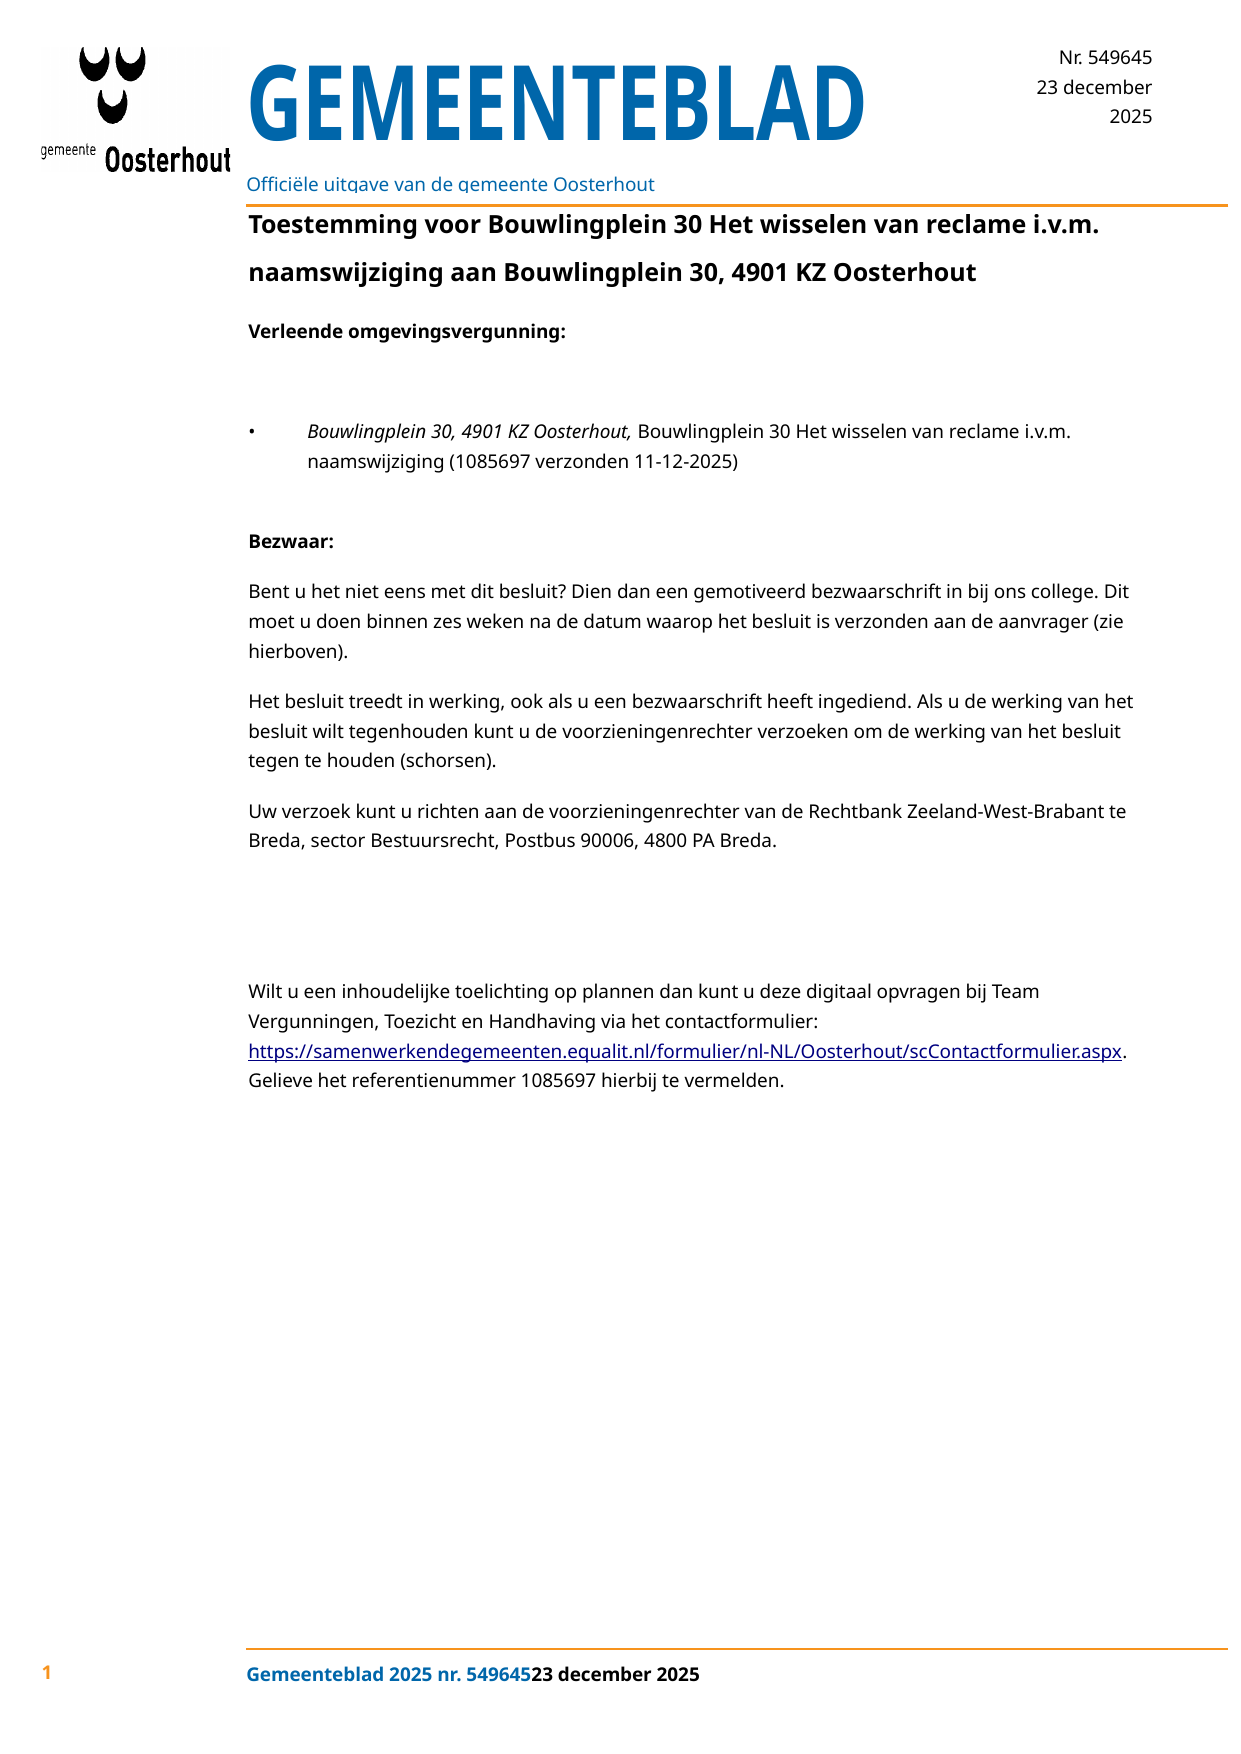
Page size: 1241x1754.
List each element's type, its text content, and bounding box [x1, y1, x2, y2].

text Het besluit treedt in werking, ook als u een bezwaarschrift heeft ingediend. Als u de werking van het besluit wilt tegenhouden kunt u de voorzieningenrechter verzoeken om de werking van het besluit tegen te houden (schorsen). [248, 688, 1152, 773]
text Bent u het niet eens met dit besluit? Dien dan een gemotiveerd bezwaarschrift in bij ons college. Dit moet u doen binnen zes weken na de datum waarop het besluit is verzonden aan de aanvrager (zie hierboven). [248, 579, 1152, 664]
text Bezwaar: [248, 528, 1152, 554]
text Toestemming voor Bouwlingplein 30 Het wisselen van reclame i.v.m. naamswijziging aan Bouwlingplein 30, 4901 KZ Oosterhout [248, 207, 1152, 288]
text Uw verzoek kunt u richten aan de voorzieningenrechter van de Rechtbank Zeeland-West-Brabant te Breda, sector Bestuursrecht, Postbus 90006, 4800 PA Breda. [248, 798, 1152, 853]
picture [41, 47, 231, 172]
text Wilt u een inhoudelijke toelichting op plannen dan kunt u deze digitaal opvragen bij Team Vergunningen, Toezicht en Handhaving via het contactformulier: https://samenwerkendegemeenten.equalit.nl/formulier/nl-NL/Oosterhout/scContactformulier.aspx. Gelieve het referentienummer 1085697 hierbij te vermelden. [248, 979, 1152, 1093]
list Bouwlingplein 30, 4901 KZ Oosterhout, Bouwlingplein 30 Het wisselen van reclame i.v.m. naamswijziging (1085697 verzonden 11-12-2025) [248, 419, 1152, 474]
text Verleende omgevingsvergunning: [248, 318, 1152, 344]
